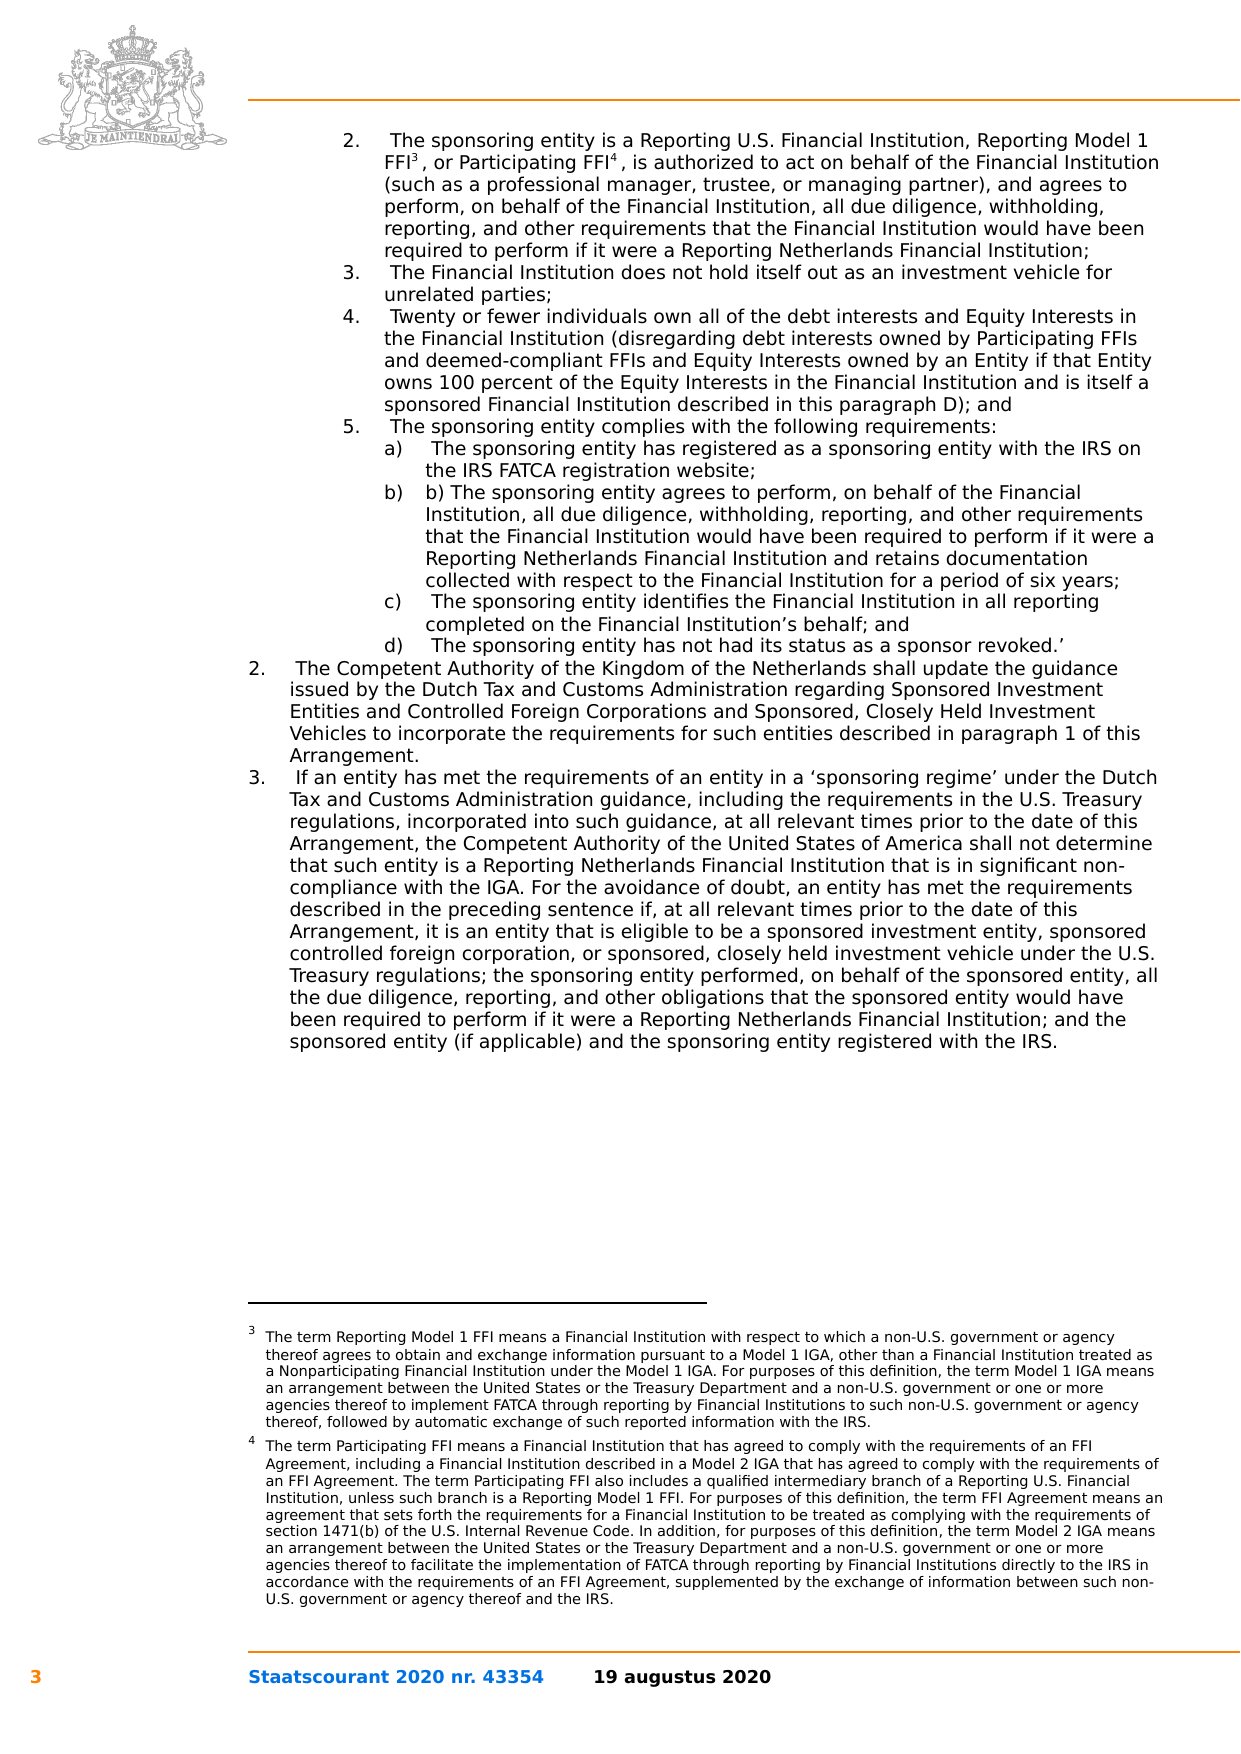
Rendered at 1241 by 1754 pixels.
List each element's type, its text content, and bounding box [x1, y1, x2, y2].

text d) The sponsoring entity has not had its status as a sponsor revoked.’ [384, 635, 1163, 657]
text b) b) The sponsoring entity agrees to perform, on behalf of the Financial Institution, all due diligence, withholding, reporting, and other requirements that the Financial Institution would have been required to perform if it were a Reporting Netherlands Financial Institution and retains documentation collected with respect to the Financial Institution for a period of six years; [384, 482, 1163, 591]
text 2. The sponsoring entity is a Reporting U.S. Financial Institution, Reporting Model 1 FFI, or Participating FFI, is authorized to act on behalf of the Financial Institution (such as a professional manager, trustee, or managing partner), and agrees to perform, on behalf of the Financial Institution, all due diligence, withholding, reporting, and other requirements that the Financial Institution would have been required to perform if it were a Reporting Netherlands Financial Institution; [342, 130, 1163, 262]
text 2. The Competent Authority of the Kingdom of the Netherlands shall update the guidance issued by the Dutch Tax and Customs Administration regarding Sponsored Investment Entities and Controlled Foreign Corporations and Sponsored, Closely Held Investment Vehicles to incorporate the requirements for such entities described in paragraph 1 of this Arrangement. [248, 657, 1163, 767]
text 4. Twenty or fewer individuals own all of the debt interests and Equity Interests in the Financial Institution (disregarding debt interests owned by Participating FFIs and deemed-compliant FFIs and Equity Interests owned by an Entity if that Entity owns 100 percent of the Equity Interests in the Financial Institution and is itself a sponsored Financial Institution described in this paragraph D); and [342, 306, 1163, 416]
text 5. The sponsoring entity complies with the following requirements: [342, 416, 1163, 438]
picture [38, 25, 227, 150]
text a) The sponsoring entity has registered as a sponsoring entity with the IRS on the IRS FATCA registration website; [384, 438, 1163, 482]
text c) The sponsoring entity identifies the Financial Institution in all reporting completed on the Financial Institution’s behalf; and [384, 591, 1163, 635]
text 3. If an entity has met the requirements of an entity in a ‘sponsoring regime’ under the Dutch Tax and Customs Administration guidance, including the requirements in the U.S. Treasury regulations, incorporated into such guidance, at all relevant times prior to the date of this Arrangement, the Competent Authority of the United States of America shall not determine that such entity is a Reporting Netherlands Financial Institution that is in significant non-compliance with the IGA. For the avoidance of doubt, an entity has met the requirements described in the preceding sentence if, at all relevant times prior to the date of this Arrangement, it is an entity that is eligible to be a sponsored investment entity, sponsored controlled foreign corporation, or sponsored, closely held investment vehicle under the U.S. Treasury regulations; the sponsoring entity performed, on behalf of the sponsored entity, all the due diligence, reporting, and other obligations that the sponsored entity would have been required to perform if it were a Reporting Netherlands Financial Institution; and the sponsored entity (if applicable) and the sponsoring entity registered with the IRS. [248, 767, 1163, 1053]
text The term Participating FFI means a Financial Institution that has agreed to comply with the requirements of an FFI Agreement, including a Financial Institution described in a Model 2 IGA that has agreed to comply with the requirements of an FFI Agreement. The term Participating FFI also includes a qualified intermediary branch of a Reporting U.S. Financial Institution, unless such branch is a Reporting Model 1 FFI. For purposes of this definition, the term FFI Agreement means an agreement that sets forth the requirements for a Financial Institution to be treated as complying with the requirements of section 1471(b) of the U.S. Internal Revenue Code. In addition, for purposes of this definition, the term Model 2 IGA means an arrangement between the United States or the Treasury Department and a non-U.S. government or one or more agencies thereof to facilitate the implementation of FATCA through reporting by Financial Institutions directly to the IRS in accordance with the requirements of an FFI Agreement, supplemented by the exchange of information between such non-U.S. government or agency thereof and the IRS. [248, 1434, 1163, 1608]
text 3. The Financial Institution does not hold itself out as an investment vehicle for unrelated parties; [342, 262, 1163, 306]
text The term Reporting Model 1 FFI means a Financial Institution with respect to which a non-U.S. government or agency thereof agrees to obtain and exchange information pursuant to a Model 1 IGA, other than a Financial Institution treated as a Nonparticipating Financial Institution under the Model 1 IGA. For purposes of this definition, the term Model 1 IGA means an arrangement between the United States or the Treasury Department and a non-U.S. government or one or more agencies thereof to implement FATCA through reporting by Financial Institutions to such non-U.S. government or agency thereof, followed by automatic exchange of such reported information with the IRS. [248, 1324, 1163, 1431]
